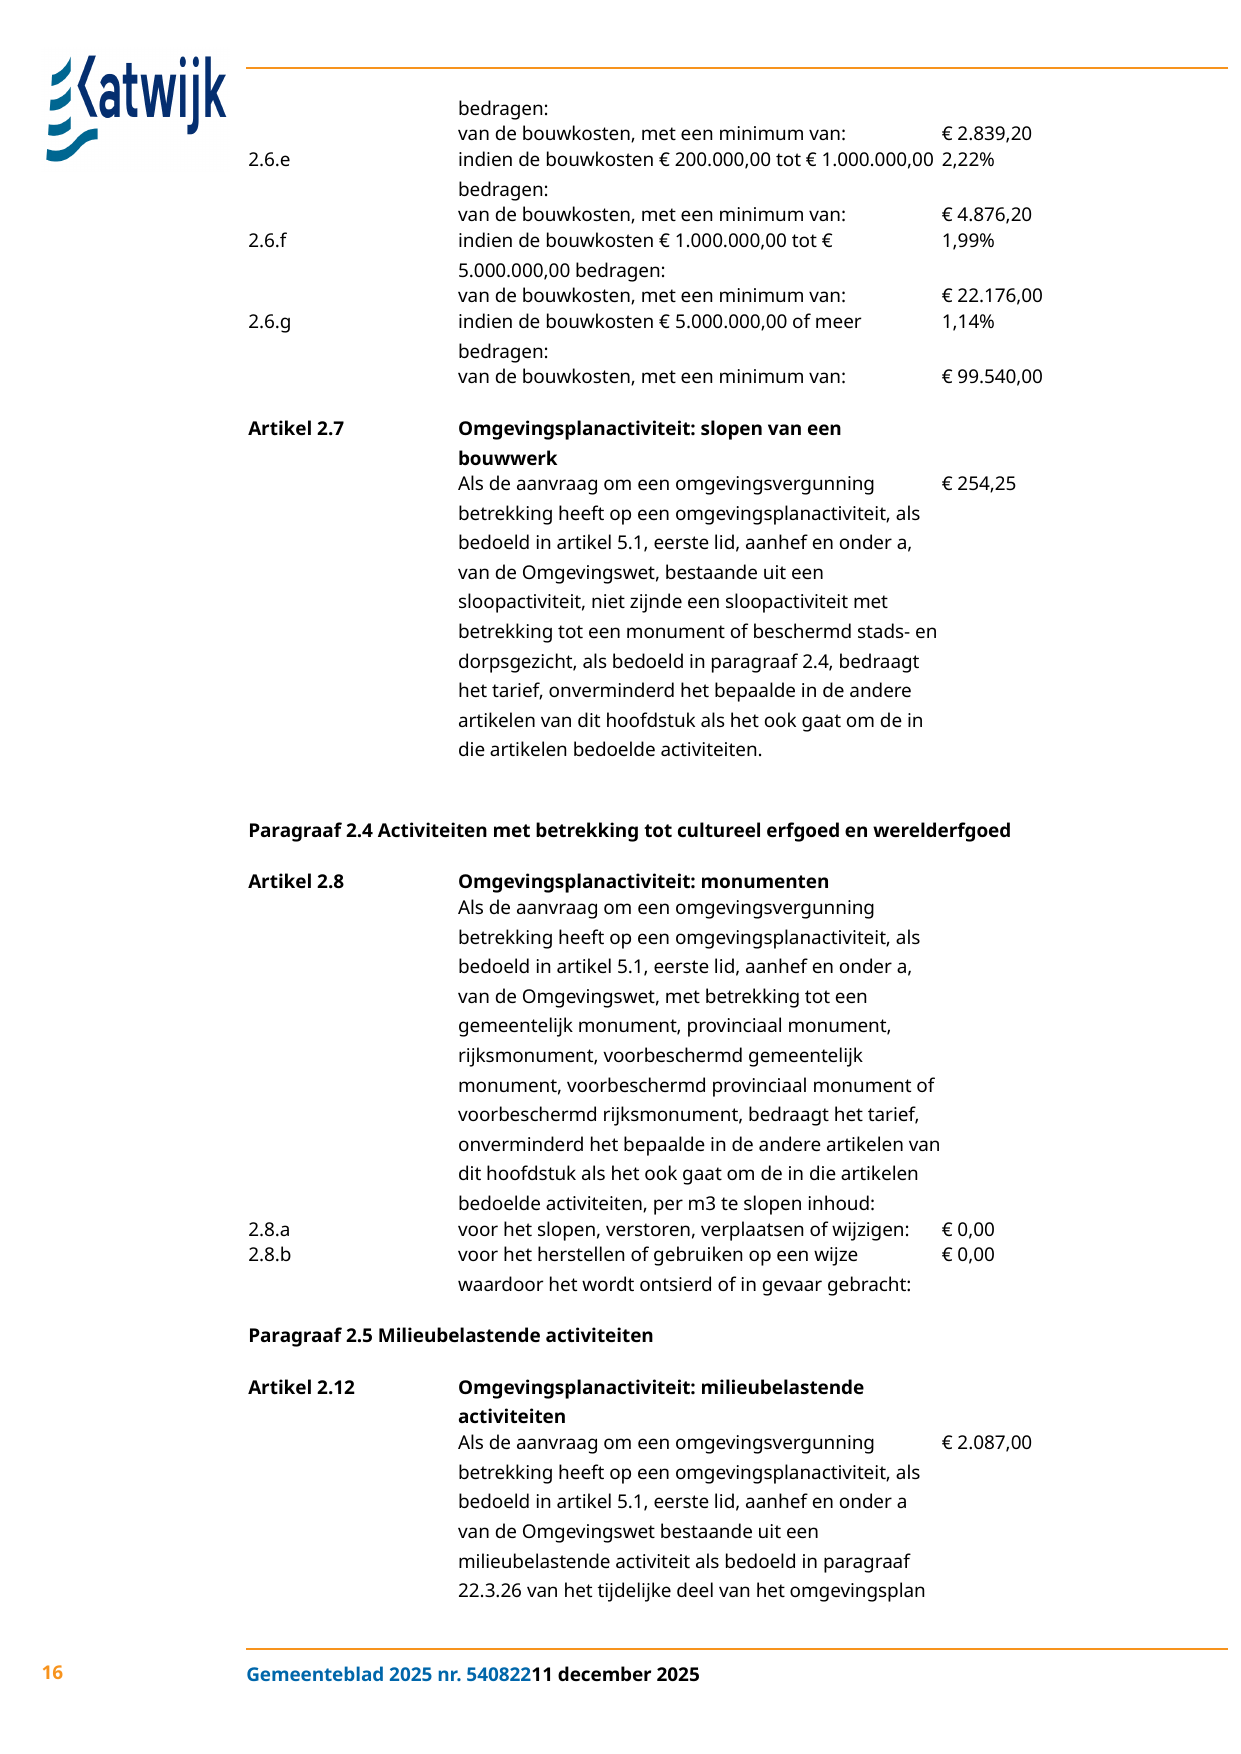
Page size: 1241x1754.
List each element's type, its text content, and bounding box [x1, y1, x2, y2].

table_cell [942, 389, 1152, 415]
table_cell € 22.176,00 [942, 283, 1152, 308]
table_cell € 2.087,00 [942, 1430, 1152, 1603]
table_cell voor het slopen, verstoren, verplaatsen of wijzigen: [458, 1216, 942, 1242]
table_cell indien de bouwkosten € 200.000,00 tot € 1.000.000,00 bedragen: [458, 146, 942, 202]
table_cell [248, 788, 1152, 814]
table_cell € 0,00 [942, 1242, 1152, 1297]
table_cell [458, 389, 942, 415]
table_cell 2,22% [942, 146, 1152, 202]
table_cell € 254,25 [942, 470, 1152, 762]
table_cell Omgevingsplanactiviteit: monumenten [458, 869, 942, 894]
table_cell [248, 121, 458, 146]
table_cell [942, 1374, 1152, 1429]
table_cell [248, 283, 458, 308]
table_cell [248, 470, 458, 762]
table_cell [248, 389, 458, 415]
table_cell van de bouwkosten, met een minimum van: [458, 364, 942, 389]
table_cell [942, 1349, 1152, 1374]
table_cell € 0,00 [942, 1216, 1152, 1242]
table_cell Artikel 2.12 [248, 1374, 458, 1429]
table_cell Als de aanvraag om een omgevingsvergunning betrekking heeft op een omgevingsplanactiviteit, als bedoeld in artikel 5.1, eerste lid, aanhef en onder a, van de Omgevingswet, met betrekking tot een gemeentelijk monument, provinciaal monument, rijksmonument, voorbeschermd gemeentelijk monument, voorbeschermd provinciaal monument of voorbeschermd rijksmonument, bedraagt het tarief, onverminderd het bepaalde in de andere artikelen van dit hoofdstuk als het ook gaat om de in die artikelen bedoelde activiteiten, per m3 te slopen inhoud: [458, 894, 942, 1216]
table_cell Als de aanvraag om een omgevingsvergunning betrekking heeft op een omgevingsplanactiviteit, als bedoeld in artikel 5.1, eerste lid, aanhef en onder a van de Omgevingswet bestaande uit een milieubelastende activiteit als bedoeld in paragraaf 22.3.26 van het tijdelijke deel van het omgevingsplan [458, 1430, 942, 1603]
table_cell € 99.540,00 [942, 364, 1152, 389]
table_cell € 2.839,20 [942, 121, 1152, 146]
table_cell € 4.876,20 [942, 202, 1152, 227]
table_cell 2.6.e [248, 146, 458, 202]
table_cell [248, 202, 458, 227]
table_cell indien de bouwkosten € 5.000.000,00 of meer bedragen: [458, 308, 942, 364]
table_cell [248, 843, 1152, 869]
table_cell 1,99% [942, 227, 1152, 283]
table_cell van de bouwkosten, met een minimum van: [458, 121, 942, 146]
table_header Paragraaf 2.4 Activiteiten met betrekking tot cultureel erfgoed en werelderfgoed [248, 817, 1152, 843]
table_cell 2.8.b [248, 1242, 458, 1297]
table_cell [942, 95, 1152, 121]
table_cell Artikel 2.7 [248, 415, 458, 470]
table_cell Paragraaf 2.5 Milieubelastende activiteiten [248, 1323, 1152, 1348]
table_cell Omgevingsplanactiviteit: milieubelastende activiteiten [458, 1374, 942, 1429]
table_cell [248, 763, 1152, 788]
table_cell bedragen: [458, 95, 942, 121]
table_cell [942, 894, 1152, 1216]
table_cell [248, 894, 458, 1216]
picture [41, 47, 231, 172]
table_cell 2.8.a [248, 1216, 458, 1242]
table_cell 2.6.g [248, 308, 458, 364]
table_cell [458, 1349, 942, 1374]
table_cell [942, 415, 1152, 470]
table_cell [248, 1430, 458, 1603]
table_cell van de bouwkosten, met een minimum van: [458, 202, 942, 227]
table_cell Als de aanvraag om een omgevingsvergunning betrekking heeft op een omgevingsplanactiviteit, als bedoeld in artikel 5.1, eerste lid, aanhef en onder a, van de Omgevingswet, bestaande uit een sloopactiviteit, niet zijnde een sloopactiviteit met betrekking tot een monument of beschermd stads- en dorpsgezicht, als bedoeld in paragraaf 2.4, bedraagt het tarief, onverminderd het bepaalde in de andere artikelen van dit hoofdstuk als het ook gaat om de in die artikelen bedoelde activiteiten. [458, 470, 942, 762]
table_cell voor het herstellen of gebruiken op een wijze waardoor het wordt ontsierd of in gevaar gebracht: [458, 1242, 942, 1297]
table_cell [942, 869, 1152, 894]
table_cell van de bouwkosten, met een minimum van: [458, 283, 942, 308]
table_cell Artikel 2.8 [248, 869, 458, 894]
table_cell [248, 1349, 458, 1374]
table_cell [248, 1297, 1152, 1323]
table_cell 2.6.f [248, 227, 458, 283]
table_cell 1,14% [942, 308, 1152, 364]
table_cell indien de bouwkosten € 1.000.000,00 tot € 5.000.000,00 bedragen: [458, 227, 942, 283]
table_cell Omgevingsplanactiviteit: slopen van een bouwwerk [458, 415, 942, 470]
table_cell [248, 95, 458, 121]
table_cell [248, 364, 458, 389]
